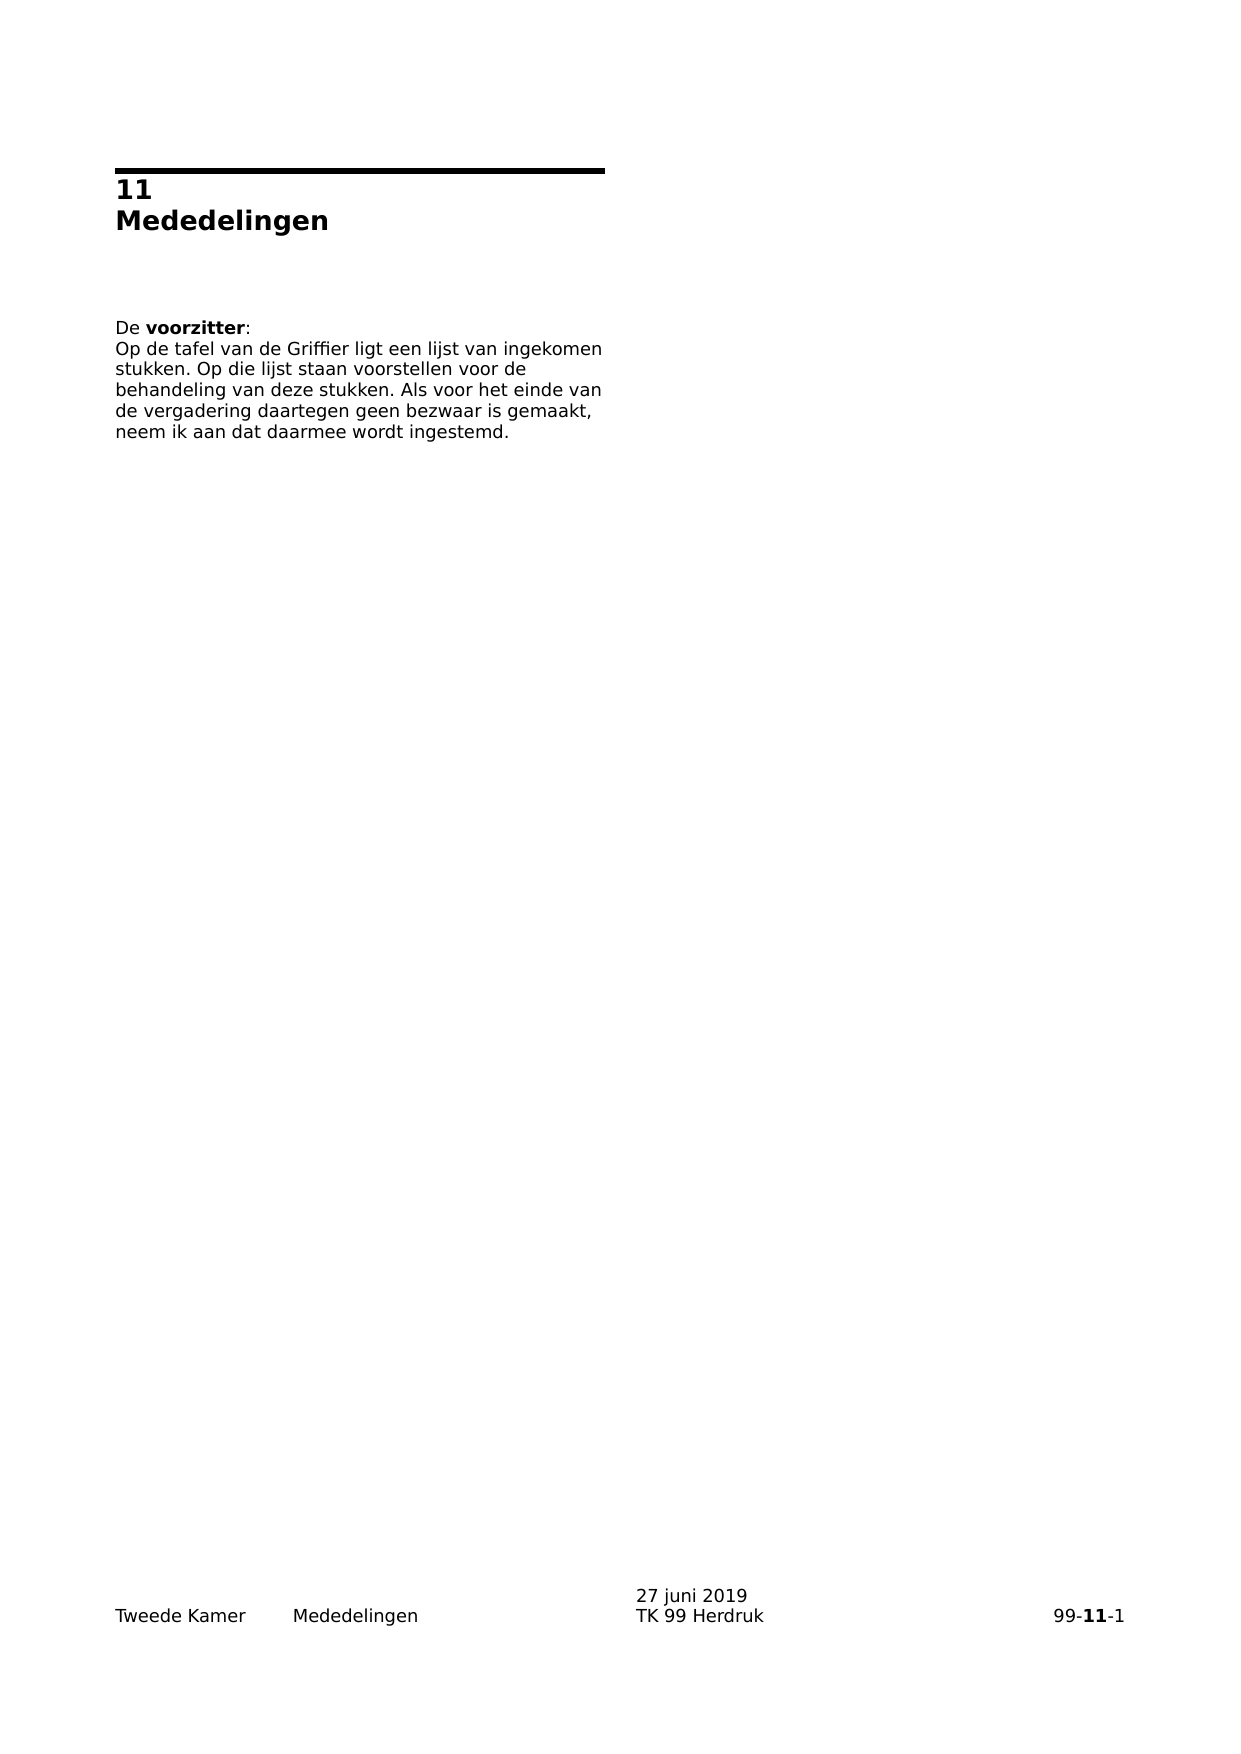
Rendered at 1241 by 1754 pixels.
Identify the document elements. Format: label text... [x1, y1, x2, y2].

text De voorzitter: [115, 318, 605, 338]
text Op de tafel van de Griffier ligt een lijst van ingekomen stukken. Op die lijst staan voorstellen voor de behandeling van deze stukken. Als voor het einde van de vergadering daartegen geen bezwaar is gemaakt, neem ik aan dat daarmee wordt ingestemd. [115, 338, 605, 442]
title 11 Mededelingen [115, 174, 605, 237]
